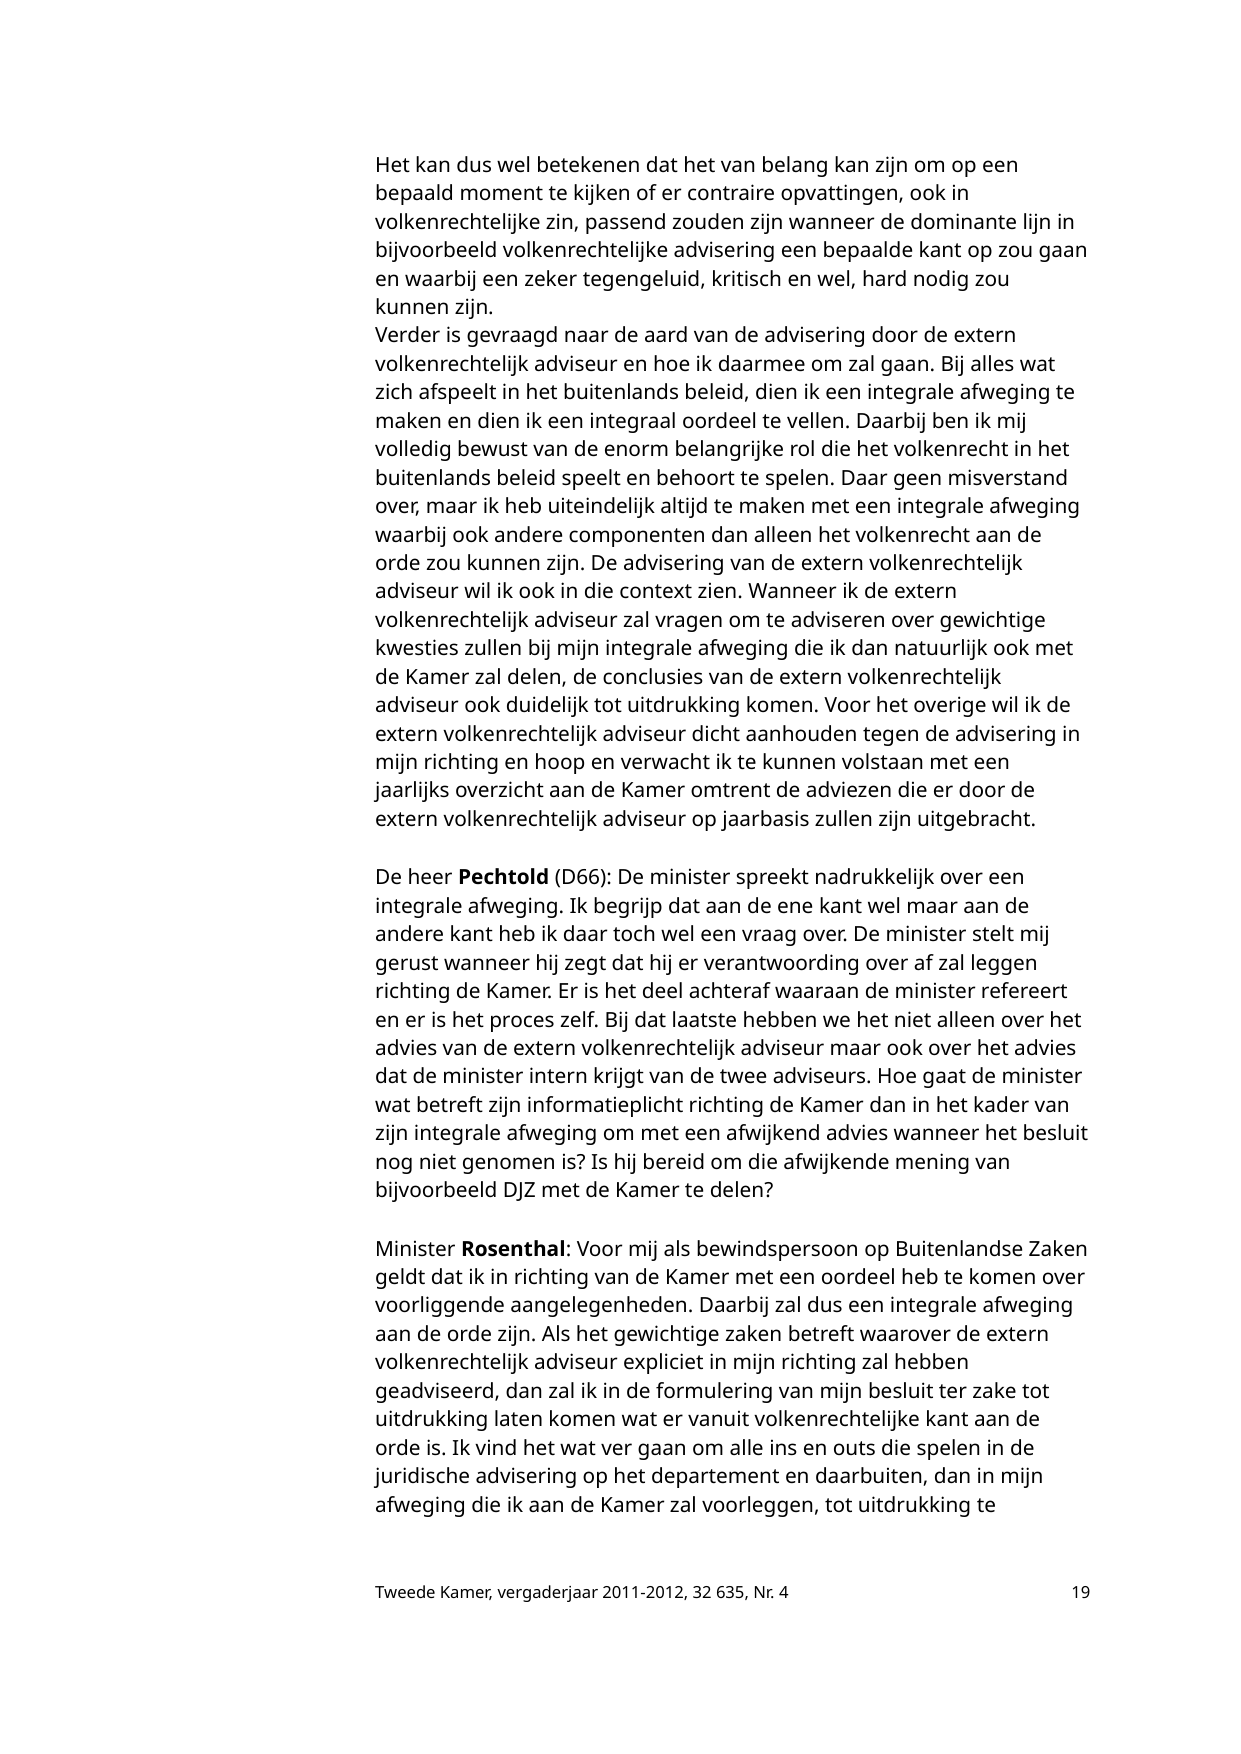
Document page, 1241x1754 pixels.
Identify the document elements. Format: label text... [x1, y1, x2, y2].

text Het kan dus wel betekenen dat het van belang kan zijn om op een bepaald moment te kijken of er contraire opvattingen, ook in volkenrechtelijke zin, passend zouden zijn wanneer de dominante lijn in bijvoorbeeld volkenrechtelijke advisering een bepaalde kant op zou gaan en waarbij een zeker tegengeluid, kritisch en wel, hard nodig zou kunnen zijn. [375, 150, 1090, 321]
text Minister Rosenthal: Voor mij als bewindspersoon op Buitenlandse Zaken geldt dat ik in richting van de Kamer met een oordeel heb te komen over voorliggende aangelegenheden. Daarbij zal dus een integrale afweging aan de orde zijn. Als het gewichtige zaken betreft waarover de extern volkenrechtelijk adviseur expliciet in mijn richting zal hebben geadviseerd, dan zal ik in de formulering van mijn besluit ter zake tot uitdrukking laten komen wat er vanuit volkenrechtelijke kant aan de orde is. Ik vind het wat ver gaan om alle ins en outs die spelen in de juridische advisering op het departement en daarbuiten, dan in mijn afweging die ik aan de Kamer zal voorleggen, tot uitdrukking te [375, 1234, 1090, 1518]
text Verder is gevraagd naar de aard van de advisering door de extern volkenrechtelijk adviseur en hoe ik daarmee om zal gaan. Bij alles wat zich afspeelt in het buitenlands beleid, dien ik een integrale afweging te maken en dien ik een integraal oordeel te vellen. Daarbij ben ik mij volledig bewust van de enorm belangrijke rol die het volkenrecht in het buitenlands beleid speelt en behoort te spelen. Daar geen misverstand over, maar ik heb uiteindelijk altijd te maken met een integrale afweging waarbij ook andere componenten dan alleen het volkenrecht aan de orde zou kunnen zijn. De advisering van de extern volkenrechtelijk adviseur wil ik ook in die context zien. Wanneer ik de extern volkenrechtelijk adviseur zal vragen om te adviseren over gewichtige kwesties zullen bij mijn integrale afweging die ik dan natuurlijk ook met de Kamer zal delen, de conclusies van de extern volkenrechtelijk adviseur ook duidelijk tot uitdrukking komen. Voor het overige wil ik de extern volkenrechtelijk adviseur dicht aanhouden tegen de advisering in mijn richting en hoop en verwacht ik te kunnen volstaan met een jaarlijks overzicht aan de Kamer omtrent de adviezen die er door de extern volkenrechtelijk adviseur op jaarbasis zullen zijn uitgebracht. [375, 321, 1090, 832]
text De heer Pechtold (D66): De minister spreekt nadrukkelijk over een integrale afweging. Ik begrijp dat aan de ene kant wel maar aan de andere kant heb ik daar toch wel een vraag over. De minister stelt mij gerust wanneer hij zegt dat hij er verantwoording over af zal leggen richting de Kamer. Er is het deel achteraf waaraan de minister refereert en er is het proces zelf. Bij dat laatste hebben we het niet alleen over het advies van de extern volkenrechtelijk adviseur maar ook over het advies dat de minister intern krijgt van de twee adviseurs. Hoe gaat de minister wat betreft zijn informatieplicht richting de Kamer dan in het kader van zijn integrale afweging om met een afwijkend advies wanneer het besluit nog niet genomen is? Is hij bereid om die afwijkende mening van bijvoorbeeld DJZ met de Kamer te delen? [375, 862, 1090, 1204]
